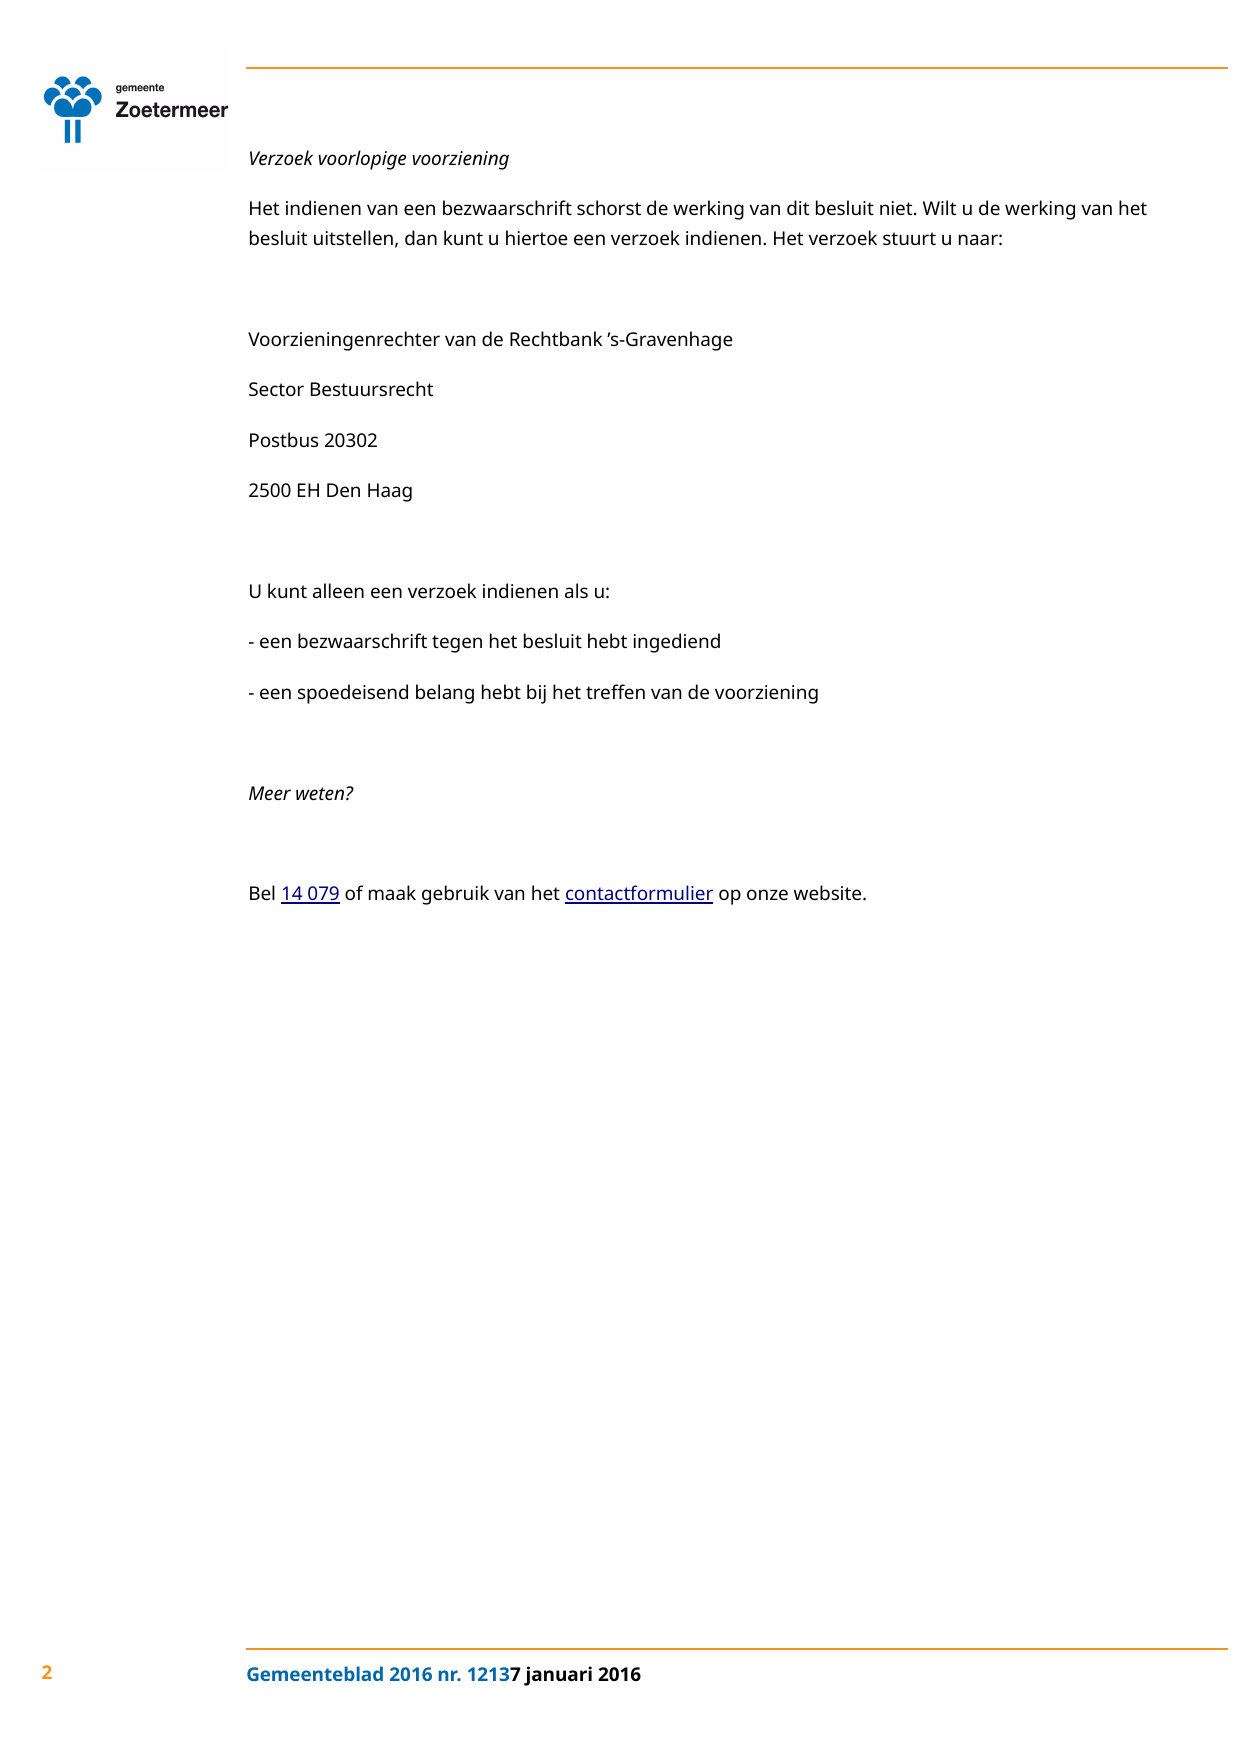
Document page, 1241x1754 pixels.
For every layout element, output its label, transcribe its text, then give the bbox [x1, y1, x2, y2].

text Het indienen van een bezwaarschrift schorst de werking van dit besluit niet. Wilt u de werking van het besluit uitstellen, dan kunt u hiertoe een verzoek indienen. Het verzoek stuurt u naar: [248, 196, 1152, 251]
text Bel 14 079 of maak gebruik van het contactformulier op onze website. [248, 881, 1152, 906]
picture [41, 47, 231, 172]
text 2500 EH Den Haag [248, 477, 1152, 503]
text - een bezwaarschrift tegen het besluit hebt ingediend [248, 628, 1152, 654]
text Postbus 20302 [248, 427, 1152, 453]
text - een spoedeisend belang hebt bij het treffen van de voorziening [248, 679, 1152, 705]
text Voorzieningenrechter van de Rechtbank ’s-Gravenhage [248, 326, 1152, 352]
text U kunt alleen een verzoek indienen als u: [248, 578, 1152, 604]
text Sector Bestuursrecht [248, 376, 1152, 402]
text Meer weten? [248, 780, 1152, 806]
text Verzoek voorlopige voorziening [248, 145, 1152, 171]
